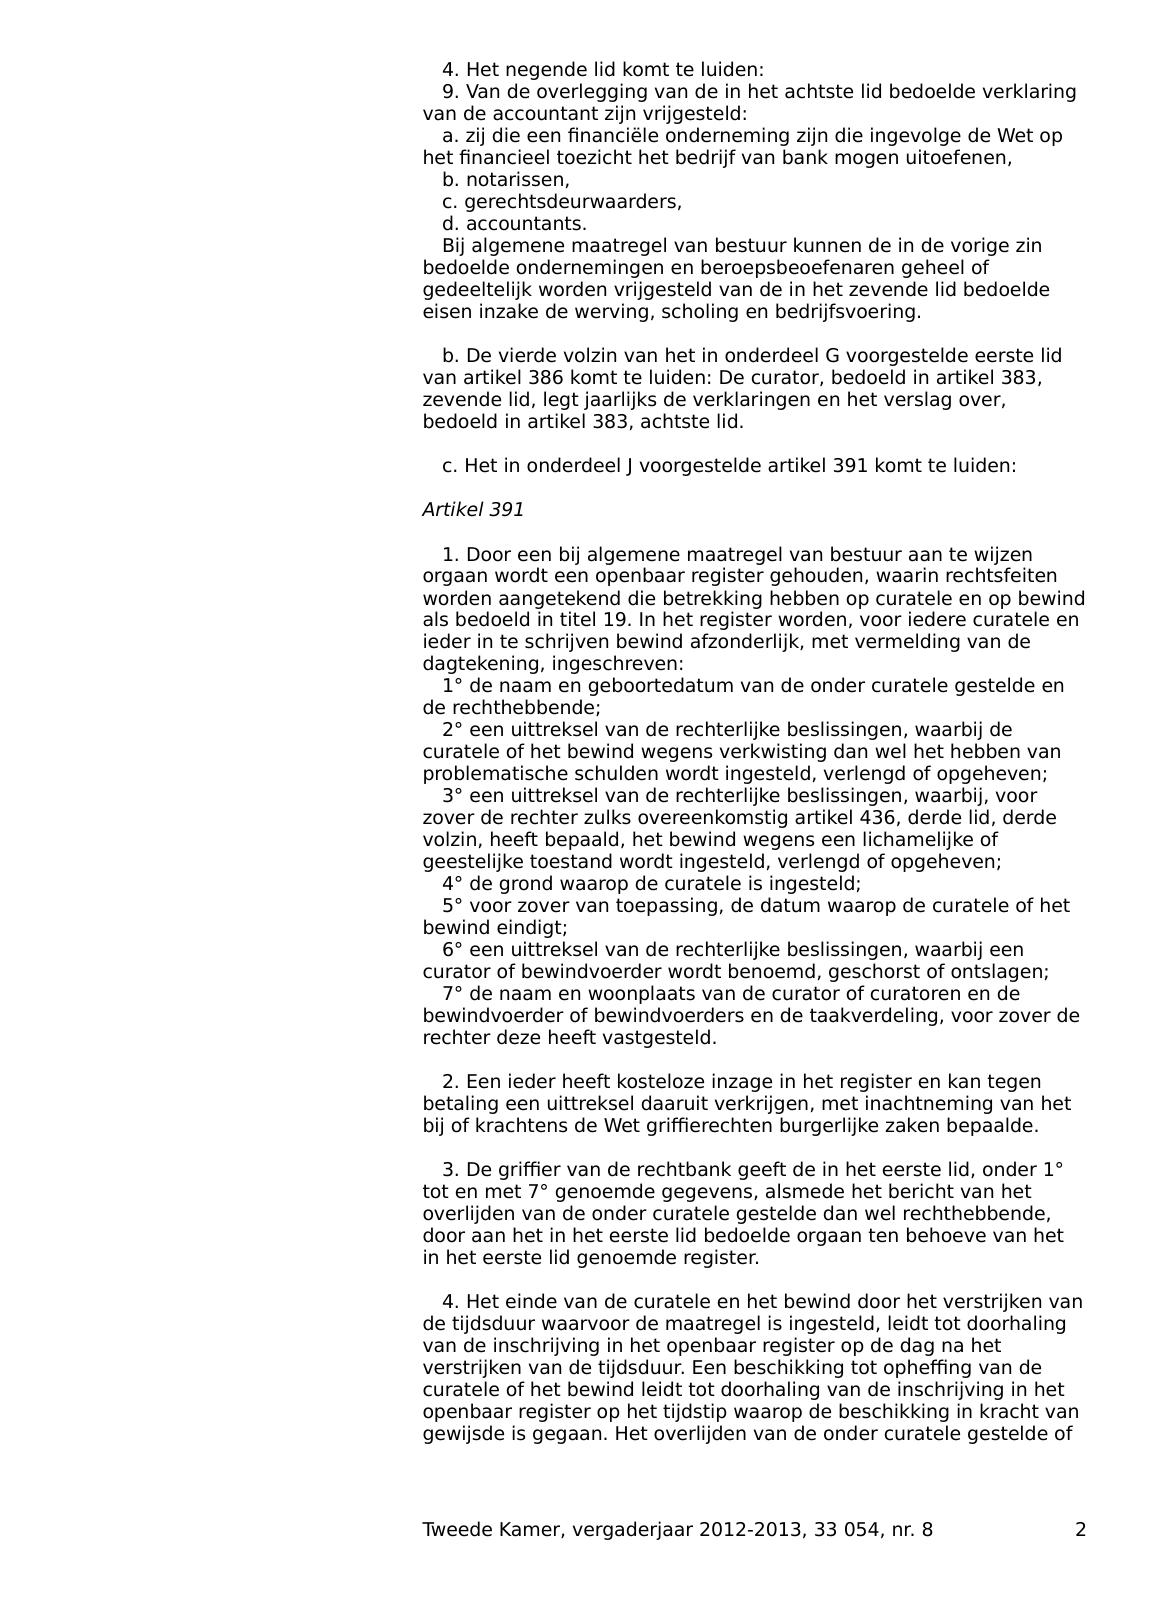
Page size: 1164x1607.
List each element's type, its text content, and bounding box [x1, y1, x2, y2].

text a. zij die een financiële onderneming zijn die ingevolge de Wet op het financieel toezicht het bedrijf van bank mogen uitoefenen, [422, 125, 1087, 169]
text 5° voor zover van toepassing, de datum waarop de curatele of het bewind eindigt; [422, 895, 1087, 939]
text 4. Het einde van de curatele en het bewind door het verstrijken van de tijdsduur waarvoor de maatregel is ingesteld, leidt tot doorhaling van de inschrijving in het openbaar register op de dag na het verstrijken van de tijdsduur. Een beschikking tot opheffing van de curatele of het bewind leidt tot doorhaling van de inschrijving in het openbaar register op het tijdstip waarop de beschikking in kracht van gewijsde is gegaan. Het overlijden van de onder curatele gestelde of [422, 1291, 1087, 1445]
subtitle Artikel 391 [422, 499, 1087, 521]
text 2. Een ieder heeft kosteloze inzage in het register en kan tegen betaling een uittreksel daaruit verkrijgen, met inachtneming van het bij of krachtens de Wet griffierechten burgerlijke zaken bepaalde. [422, 1071, 1087, 1137]
text c. Het in onderdeel J voorgestelde artikel 391 komt te luiden: [422, 455, 1087, 477]
text 3° een uittreksel van de rechterlijke beslissingen, waarbij, voor zover de rechter zulks overeenkomstig artikel 436, derde lid, derde volzin, heeft bepaald, het bewind wegens een lichamelijke of geestelijke toestand wordt ingesteld, verlengd of opgeheven; [422, 785, 1087, 873]
text Bij algemene maatregel van bestuur kunnen de in de vorige zin bedoelde ondernemingen en beroepsbeoefenaren geheel of gedeeltelijk worden vrijgesteld van de in het zevende lid bedoelde eisen inzake de werving, scholing en bedrijfsvoering. [422, 235, 1087, 323]
text b. notarissen, [422, 169, 1087, 191]
text d. accountants. [422, 213, 1087, 235]
text c. gerechtsdeurwaarders, [422, 191, 1087, 213]
text 2° een uittreksel van de rechterlijke beslissingen, waarbij de curatele of het bewind wegens verkwisting dan wel het hebben van problematische schulden wordt ingesteld, verlengd of opgeheven; [422, 719, 1087, 785]
text 1° de naam en geboortedatum van de onder curatele gestelde en de rechthebbende; [422, 675, 1087, 719]
text 4° de grond waarop de curatele is ingesteld; [422, 873, 1087, 895]
text b. De vierde volzin van het in onderdeel G voorgestelde eerste lid van artikel 386 komt te luiden: De curator, bedoeld in artikel 383, zevende lid, legt jaarlijks de verklaringen en het verslag over, bedoeld in artikel 383, achtste lid. [422, 345, 1087, 433]
text 3. De griffier van de rechtbank geeft de in het eerste lid, onder 1° tot en met 7° genoemde gegevens, alsmede het bericht van het overlijden van de onder curatele gestelde dan wel rechthebbende, door aan het in het eerste lid bedoelde orgaan ten behoeve van het in het eerste lid genoemde register. [422, 1159, 1087, 1269]
text 6° een uittreksel van de rechterlijke beslissingen, waarbij een curator of bewindvoerder wordt benoemd, geschorst of ontslagen; [422, 939, 1087, 983]
text 1. Door een bij algemene maatregel van bestuur aan te wijzen orgaan wordt een openbaar register gehouden, waarin rechtsfeiten worden aangetekend die betrekking hebben op curatele en op bewind als bedoeld in titel 19. In het register worden, voor iedere curatele en ieder in te schrijven bewind afzonderlijk, met vermelding van de dagtekening, ingeschreven: [422, 543, 1087, 675]
text 7° de naam en woonplaats van de curator of curatoren en de bewindvoerder of bewindvoerders en de taakverdeling, voor zover de rechter deze heeft vastgesteld. [422, 983, 1087, 1049]
text 9. Van de overlegging van de in het achtste lid bedoelde verklaring van de accountant zijn vrijgesteld: [422, 81, 1087, 125]
text 4. Het negende lid komt te luiden: [422, 59, 1087, 81]
